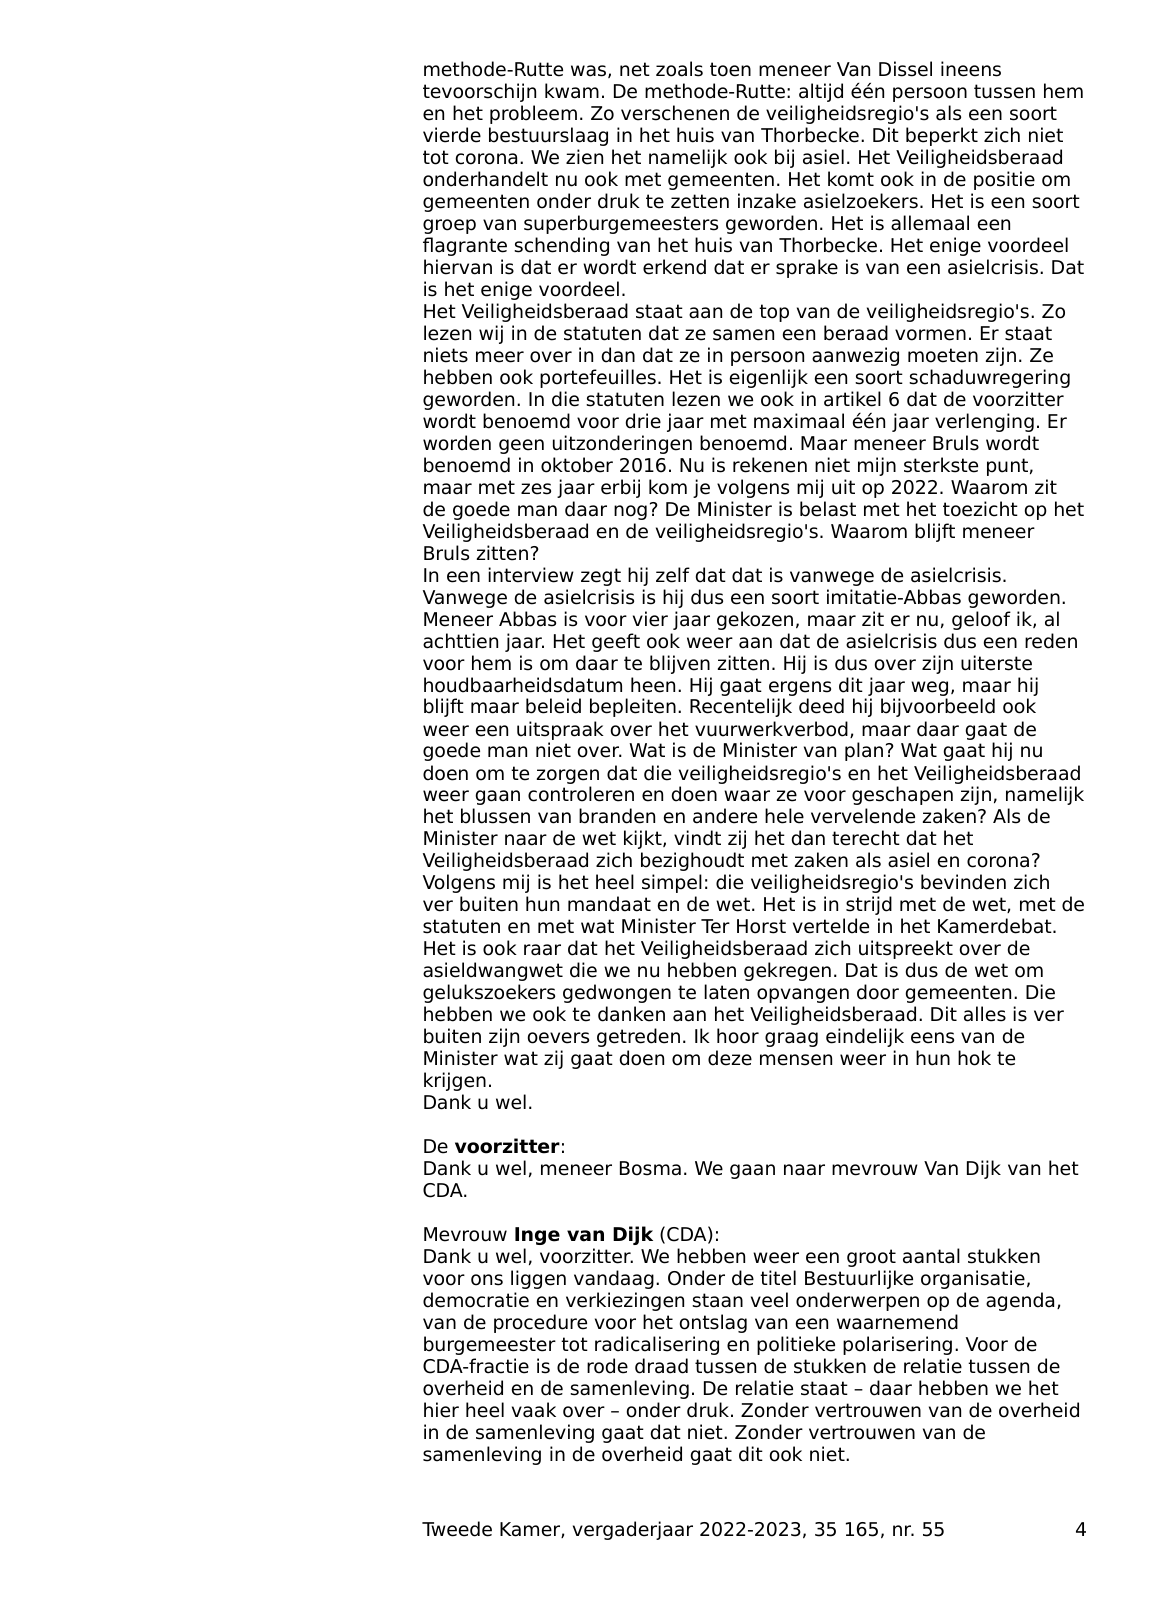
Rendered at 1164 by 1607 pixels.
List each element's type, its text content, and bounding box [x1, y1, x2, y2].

text Het Veiligheidsberaad staat aan de top van de veiligheidsregio's. Zo lezen wij in de statuten dat ze samen een beraad vormen. Er staat niets meer over in dan dat ze in persoon aanwezig moeten zijn. Ze hebben ook portefeuilles. Het is eigenlijk een soort schaduwregering geworden. In die statuten lezen we ook in artikel 6 dat de voorzitter wordt benoemd voor drie jaar met maximaal één jaar verlenging. Er worden geen uitzonderingen benoemd. Maar meneer Bruls wordt benoemd in oktober 2016. Nu is rekenen niet mijn sterkste punt, maar met zes jaar erbij kom je volgens mij uit op 2022. Waarom zit de goede man daar nog? De Minister is belast met het toezicht op het Veiligheidsberaad en de veiligheidsregio's. Waarom blijft meneer Bruls zitten? [422, 301, 1087, 564]
text Dank u wel, meneer Bosma. We gaan naar mevrouw Van Dijk van het CDA. [422, 1158, 1087, 1202]
text Dank u wel, voorzitter. We hebben weer een groot aantal stukken voor ons liggen vandaag. Onder de titel Bestuurlijke organisatie, democratie en verkiezingen staan veel onderwerpen op de agenda, van de procedure voor het ontslag van een waarnemend burgemeester tot radicalisering en politieke polarisering. Voor de CDA-fractie is de rode draad tussen de stukken de relatie tussen de overheid en de samenleving. De relatie staat – daar hebben we het hier heel vaak over – onder druk. Zonder vertrouwen van de overheid in de samenleving gaat dat niet. Zonder vertrouwen van de samenleving in de overheid gaat dit ook niet. [422, 1246, 1087, 1466]
text De voorzitter: [422, 1136, 1087, 1158]
text Mevrouw Inge van Dijk (CDA): [422, 1224, 1087, 1246]
text Dank u wel. [422, 1092, 1087, 1114]
text In een interview zegt hij zelf dat dat is vanwege de asielcrisis. Vanwege de asielcrisis is hij dus een soort imitatie-Abbas geworden. Meneer Abbas is voor vier jaar gekozen, maar zit er nu, geloof ik, al achttien jaar. Het geeft ook weer aan dat de asielcrisis dus een reden voor hem is om daar te blijven zitten. Hij is dus over zijn uiterste houdbaarheidsdatum heen. Hij gaat ergens dit jaar weg, maar hij blijft maar beleid bepleiten. Recentelijk deed hij bijvoorbeeld ook weer een uitspraak over het vuurwerkverbod, maar daar gaat de goede man niet over. Wat is de Minister van plan? Wat gaat hij nu doen om te zorgen dat die veiligheidsregio's en het Veiligheidsberaad weer gaan controleren en doen waar ze voor geschapen zijn, namelijk het blussen van branden en andere hele vervelende zaken? Als de Minister naar de wet kijkt, vindt zij het dan terecht dat het Veiligheidsberaad zich bezighoudt met zaken als asiel en corona? Volgens mij is het heel simpel: die veiligheidsregio's bevinden zich ver buiten hun mandaat en de wet. Het is in strijd met de wet, met de statuten en met wat Minister Ter Horst vertelde in het Kamerdebat. Het is ook raar dat het Veiligheidsberaad zich uitspreekt over de asieldwangwet die we nu hebben gekregen. Dat is dus de wet om gelukszoekers gedwongen te laten opvangen door gemeenten. Die hebben we ook te danken aan het Veiligheidsberaad. Dit alles is ver buiten zijn oevers getreden. Ik hoor graag eindelijk eens van de Minister wat zij gaat doen om deze mensen weer in hun hok te krijgen. [422, 564, 1087, 1092]
text methode-Rutte was, net zoals toen meneer Van Dissel ineens tevoorschijn kwam. De methode-Rutte: altijd één persoon tussen hem en het probleem. Zo verschenen de veiligheidsregio's als een soort vierde bestuurslaag in het huis van Thorbecke. Dit beperkt zich niet tot corona. We zien het namelijk ook bij asiel. Het Veiligheidsberaad onderhandelt nu ook met gemeenten. Het komt ook in de positie om gemeenten onder druk te zetten inzake asielzoekers. Het is een soort groep van superburgemeesters geworden. Het is allemaal een flagrante schending van het huis van Thorbecke. Het enige voordeel hiervan is dat er wordt erkend dat er sprake is van een asielcrisis. Dat is het enige voordeel. [422, 59, 1087, 301]
